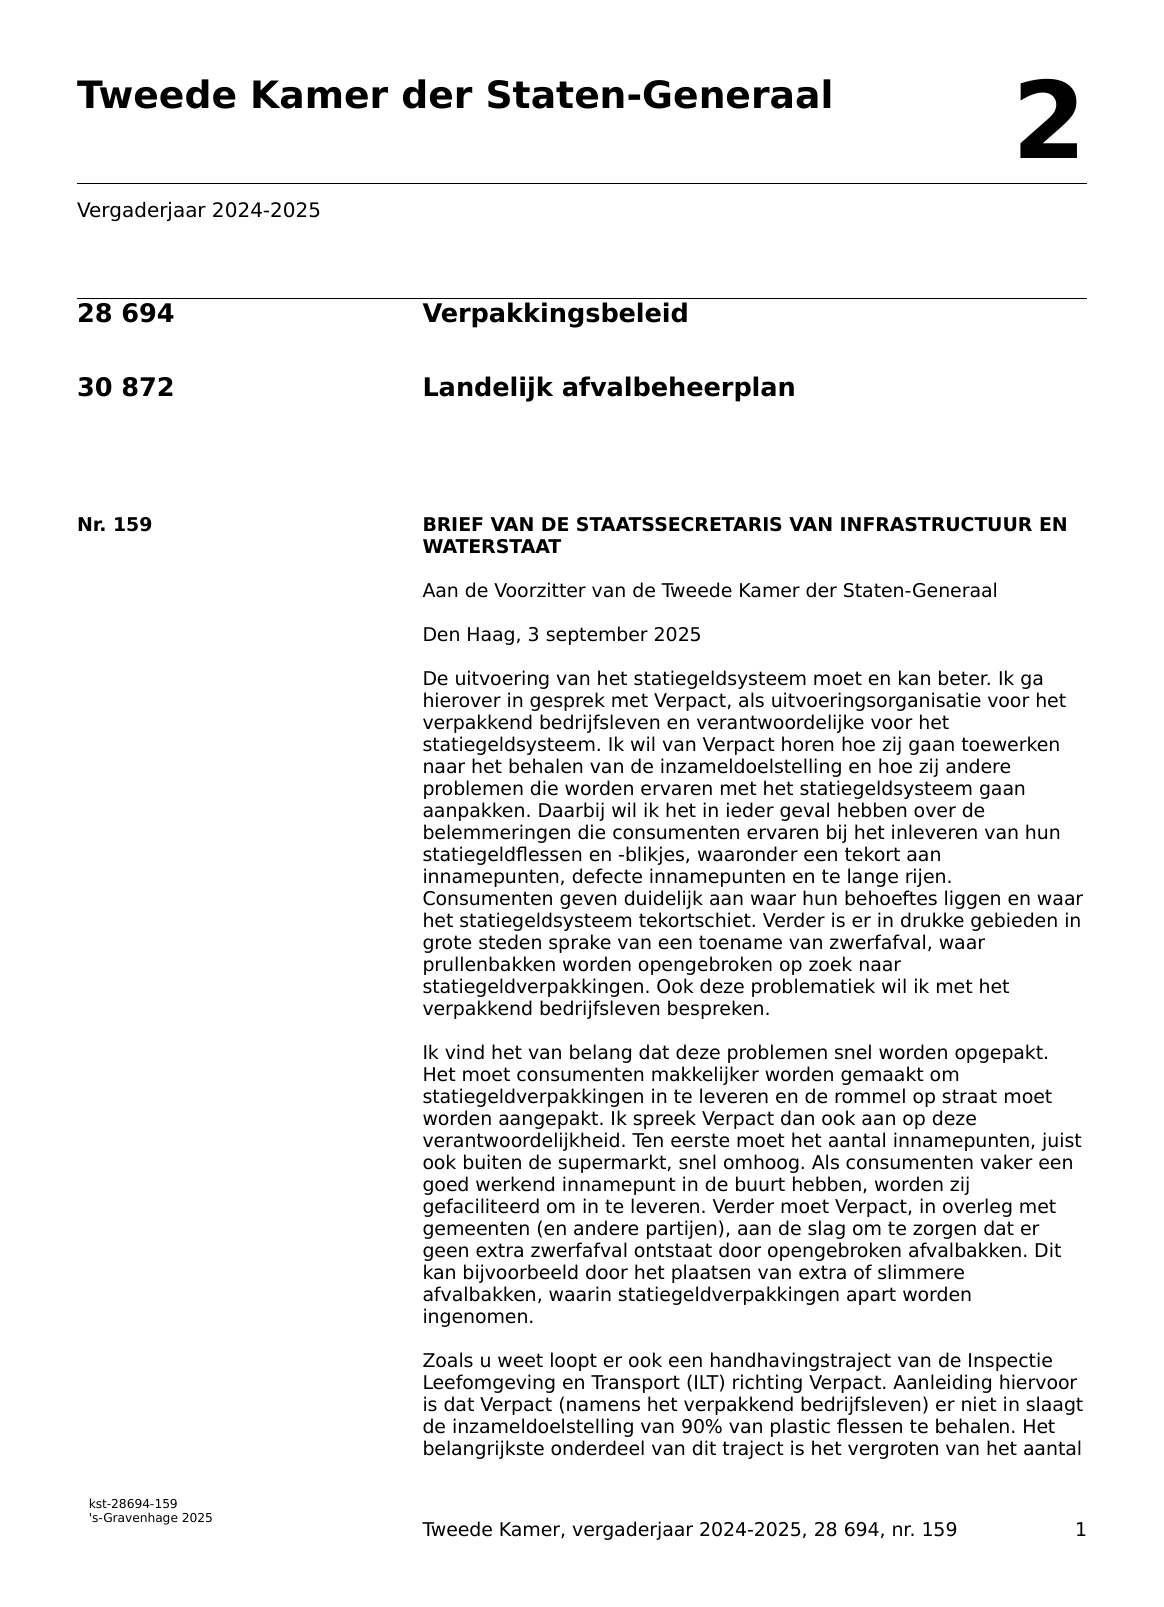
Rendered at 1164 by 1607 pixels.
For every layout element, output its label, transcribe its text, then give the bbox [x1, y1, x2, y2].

text Zoals u weet loopt er ook een handhavingstraject van de Inspectie Leefomgeving en Transport (ILT) richting Verpact. Aanleiding hiervoor is dat Verpact (namens het verpakkend bedrijfsleven) er niet in slaagt de inzameldoelstelling van 90% van plastic flessen te behalen. Het belangrijkste onderdeel van dit traject is het vergroten van het aantal [422, 1350, 1087, 1460]
subtitle 30 872 Landelijk afvalbeheerplan [77, 373, 1087, 403]
table_header 2 [886, 59, 1087, 183]
subtitle Nr. 159 BRIEF VAN DE STAATSSECRETARIS VAN INFRASTRUCTUUR EN WATERSTAAT [77, 514, 1087, 558]
text De uitvoering van het statiegeldsysteem moet en kan beter. Ik ga hierover in gesprek met Verpact, als uitvoeringsorganisatie voor het verpakkend bedrijfsleven en verantwoordelijke voor het statiegeldsysteem. Ik wil van Verpact horen hoe zij gaan toewerken naar het behalen van de inzameldoelstelling en hoe zij andere problemen die worden ervaren met het statiegeldsysteem gaan aanpakken. Daarbij wil ik het in ieder geval hebben over de belemmeringen die consumenten ervaren bij het inleveren van hun statiegeldflessen en -blikjes, waaronder een tekort aan innamepunten, defecte innamepunten en te lange rijen. Consumenten geven duidelijk aan waar hun behoeftes liggen en waar het statiegeldsysteem tekortschiet. Verder is er in drukke gebieden in grote steden sprake van een toename van zwerfafval, waar prullenbakken worden opengebroken op zoek naar statiegeldverpakkingen. Ook deze problematiek wil ik met het verpakkend bedrijfsleven bespreken. [422, 668, 1087, 1020]
text Den Haag, 3 september 2025 [422, 624, 1087, 646]
text Aan de Voorzitter van de Tweede Kamer der Staten-Generaal [422, 580, 1087, 602]
table_cell Vergaderjaar 2024-2025 [77, 184, 1087, 298]
text 's-Gravenhage 2025 [88, 1511, 323, 1525]
table_header Tweede Kamer der Staten-Generaal [77, 59, 886, 183]
subtitle 28 694 Verpakkingsbeleid [77, 299, 1087, 329]
text kst-28694-159 [88, 1497, 323, 1511]
text Ik vind het van belang dat deze problemen snel worden opgepakt. Het moet consumenten makkelijker worden gemaakt om statiegeldverpakkingen in te leveren en de rommel op straat moet worden aangepakt. Ik spreek Verpact dan ook aan op deze verantwoordelijkheid. Ten eerste moet het aantal innamepunten, juist ook buiten de supermarkt, snel omhoog. Als consumenten vaker een goed werkend innamepunt in de buurt hebben, worden zij gefaciliteerd om in te leveren. Verder moet Verpact, in overleg met gemeenten (en andere partijen), aan de slag om te zorgen dat er geen extra zwerfafval ontstaat door opengebroken afvalbakken. Dit kan bijvoorbeeld door het plaatsen van extra of slimmere afvalbakken, waarin statiegeldverpakkingen apart worden ingenomen. [422, 1042, 1087, 1328]
